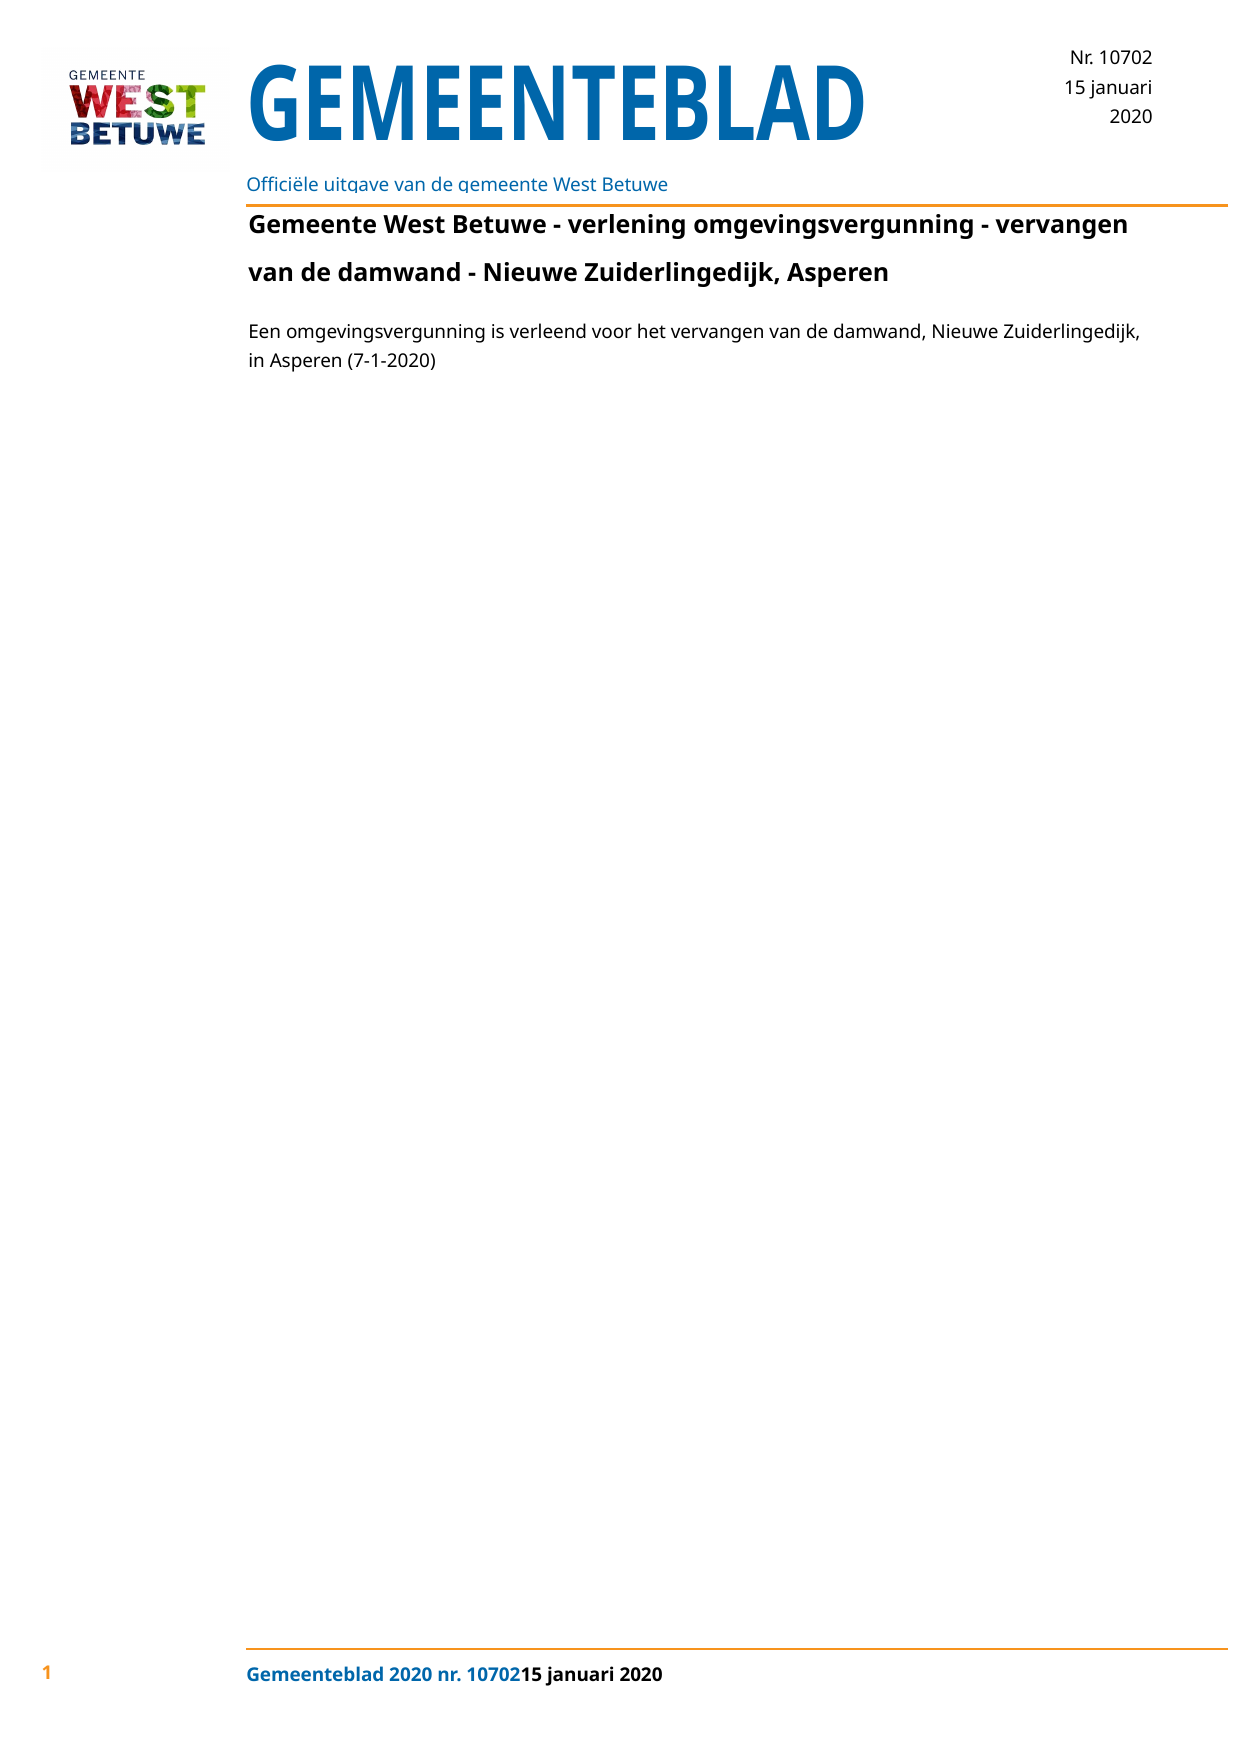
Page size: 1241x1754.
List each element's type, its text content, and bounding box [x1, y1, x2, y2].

text Een omgevingsvergunning is verleend voor het vervangen van de damwand, Nieuwe Zuiderlingedijk, in Asperen (7-1-2020) [248, 318, 1152, 373]
picture [41, 47, 231, 172]
text Gemeente West Betuwe - verlening omgevingsvergunning - vervangen van de damwand - Nieuwe Zuiderlingedijk, Asperen [248, 207, 1152, 288]
